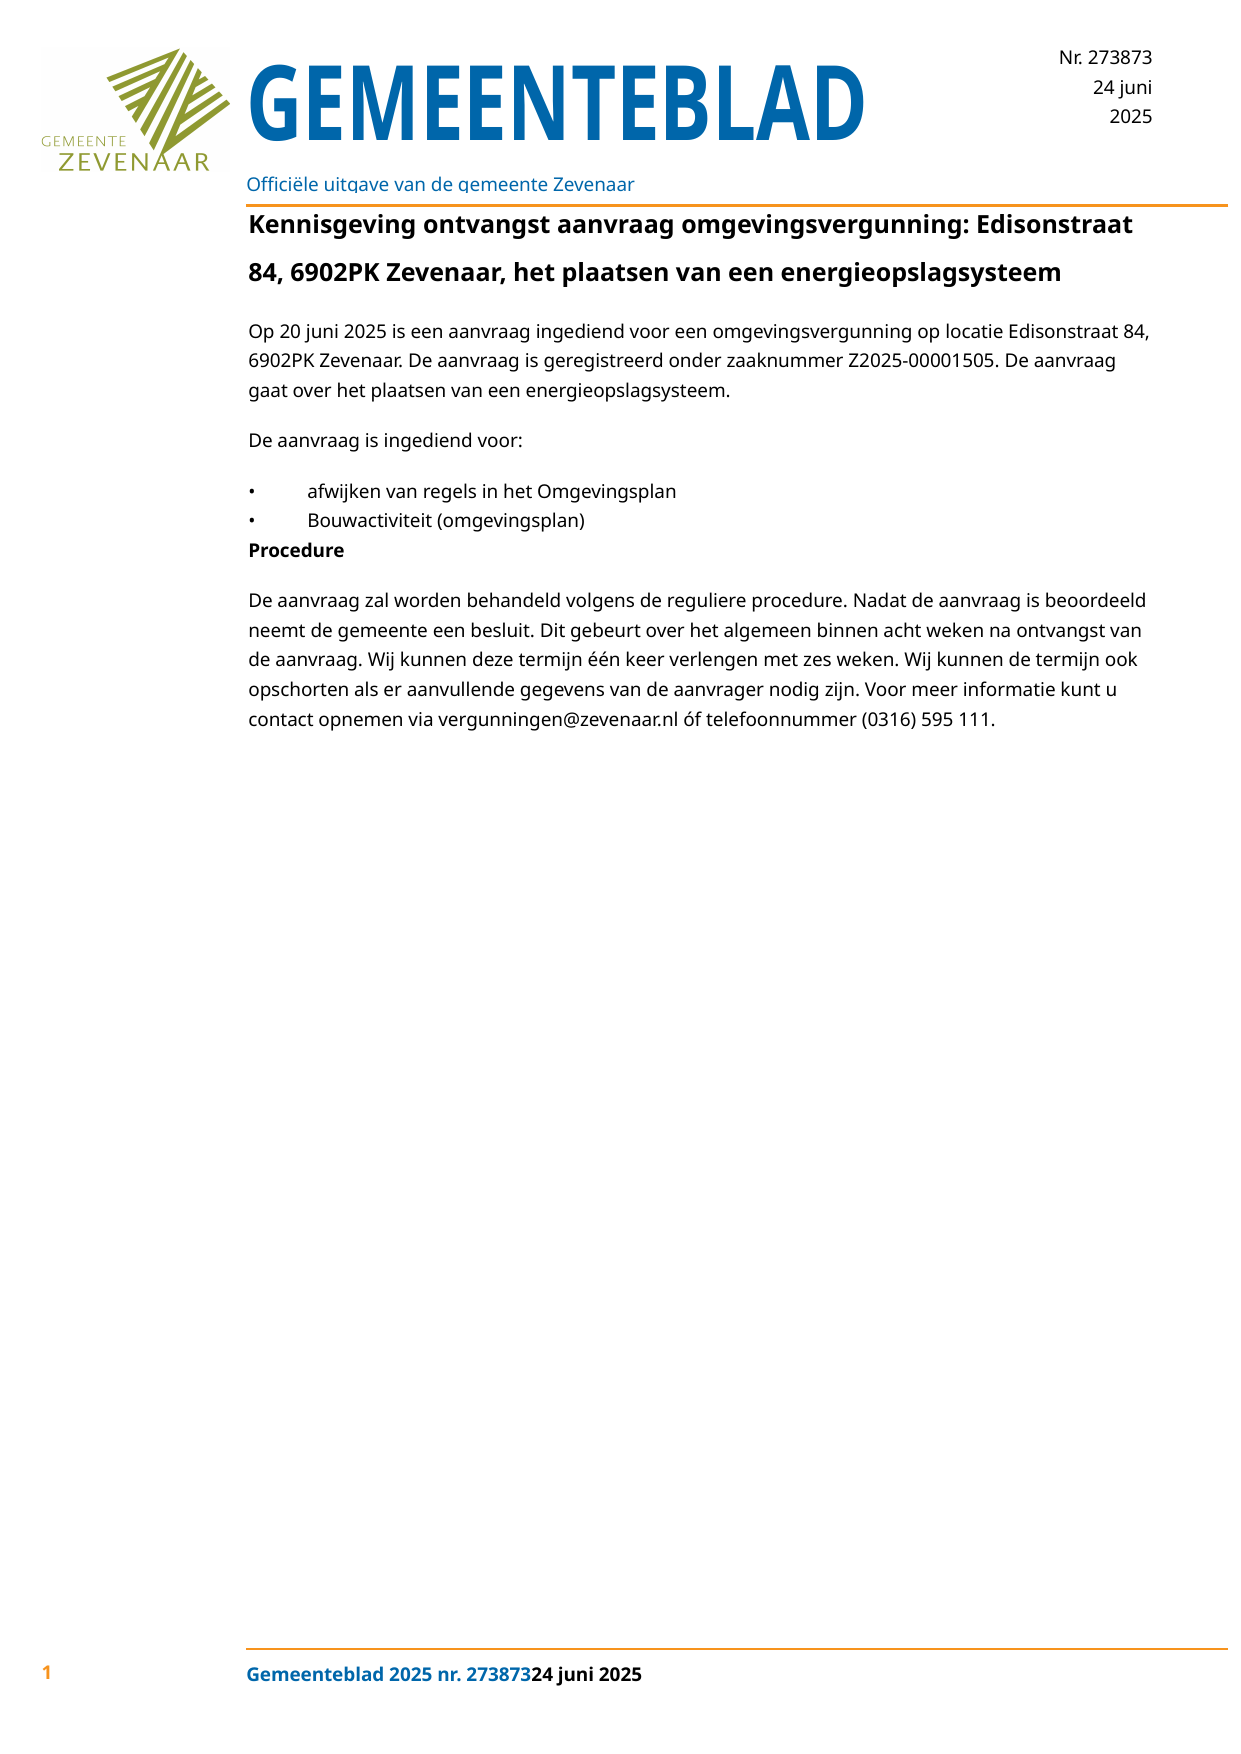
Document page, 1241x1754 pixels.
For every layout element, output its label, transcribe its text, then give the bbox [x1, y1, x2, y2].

text De aanvraag zal worden behandeld volgens de reguliere procedure. Nadat de aanvraag is beoordeeld neemt de gemeente een besluit. Dit gebeurt over het algemeen binnen acht weken na ontvangst van de aanvraag. Wij kunnen deze termijn één keer verlengen met zes weken. Wij kunnen de termijn ook opschorten als er aanvullende gegevens van de aanvrager nodig zijn. Voor meer informatie kunt u contact opnemen via vergunningen@zevenaar.nl óf telefoonnummer (0316) 595 111. [248, 587, 1152, 732]
text De aanvraag is ingediend voor: [248, 427, 1152, 453]
text Procedure [248, 537, 1152, 563]
list Bouwactiviteit (omgevingsplan) [248, 507, 1152, 533]
text Kennisgeving ontvangst aanvraag omgevingsvergunning: Edisonstraat 84, 6902PK Zevenaar, het plaatsen van een energieopslagsysteem [248, 207, 1152, 288]
text Op 20 juni 2025 is een aanvraag ingediend voor een omgevingsvergunning op locatie Edisonstraat 84, 6902PK Zevenaar. De aanvraag is geregistreerd onder zaaknummer Z2025-00001505. De aanvraag gaat over het plaatsen van een energieopslagsysteem. [248, 318, 1152, 403]
list afwijken van regels in het Omgevingsplan [248, 478, 1152, 504]
picture [41, 47, 231, 172]
